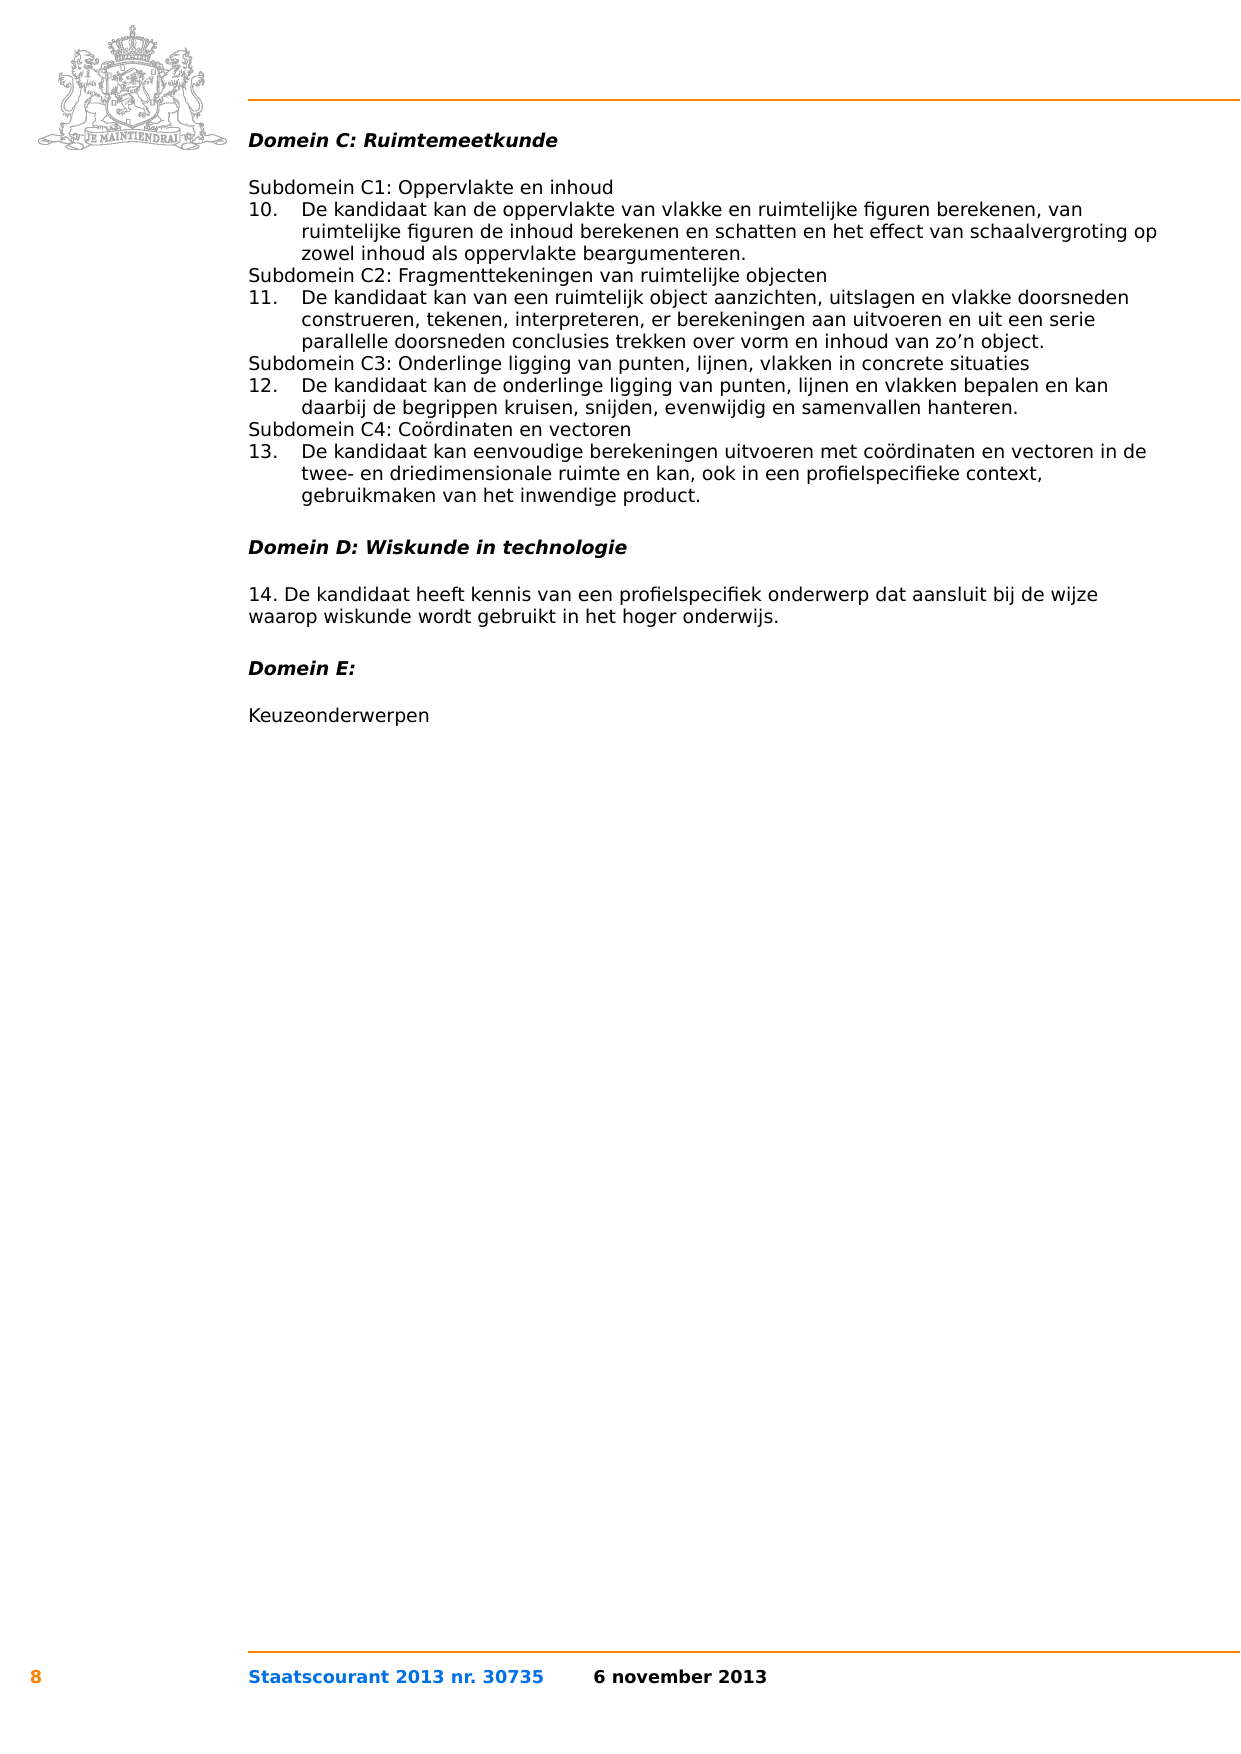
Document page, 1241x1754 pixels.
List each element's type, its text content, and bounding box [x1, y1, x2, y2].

subtitle Domein E: [248, 657, 1163, 679]
text 13. De kandidaat kan eenvoudige berekeningen uitvoeren met coördinaten en vectoren in de twee- en driedimensionale ruimte en kan, ook in een profielspecifieke context, gebruikmaken van het inwendige product. [248, 441, 1163, 507]
text Subdomein C4: Coördinaten en vectoren [248, 419, 1163, 441]
text 14. De kandidaat heeft kennis van een profielspecifiek onderwerp dat aansluit bij de wijze waarop wiskunde wordt gebruikt in het hoger onderwijs. [248, 583, 1163, 627]
text 10. De kandidaat kan de oppervlakte van vlakke en ruimtelijke figuren berekenen, van ruimtelijke figuren de inhoud berekenen en schatten en het effect van schaalvergroting op zowel inhoud als oppervlakte beargumenteren. [248, 199, 1163, 265]
subtitle Domein D: Wiskunde in technologie [248, 537, 1163, 558]
text 12. De kandidaat kan de onderlinge ligging van punten, lijnen en vlakken bepalen en kan daarbij de begrippen kruisen, snijden, evenwijdig en samenvallen hanteren. [248, 375, 1163, 419]
text Subdomein C1: Oppervlakte en inhoud [248, 177, 1163, 199]
text Subdomein C3: Onderlinge ligging van punten, lijnen, vlakken in concrete situaties [248, 353, 1163, 375]
text Keuzeonderwerpen [248, 704, 1163, 726]
subtitle Domein C: Ruimtemeetkunde [248, 130, 1163, 152]
picture [38, 25, 227, 150]
text Subdomein C2: Fragmenttekeningen van ruimtelijke objecten [248, 265, 1163, 287]
text 11. De kandidaat kan van een ruimtelijk object aanzichten, uitslagen en vlakke doorsneden construeren, tekenen, interpreteren, er berekeningen aan uitvoeren en uit een serie parallelle doorsneden conclusies trekken over vorm en inhoud van zo’n object. [248, 287, 1163, 353]
